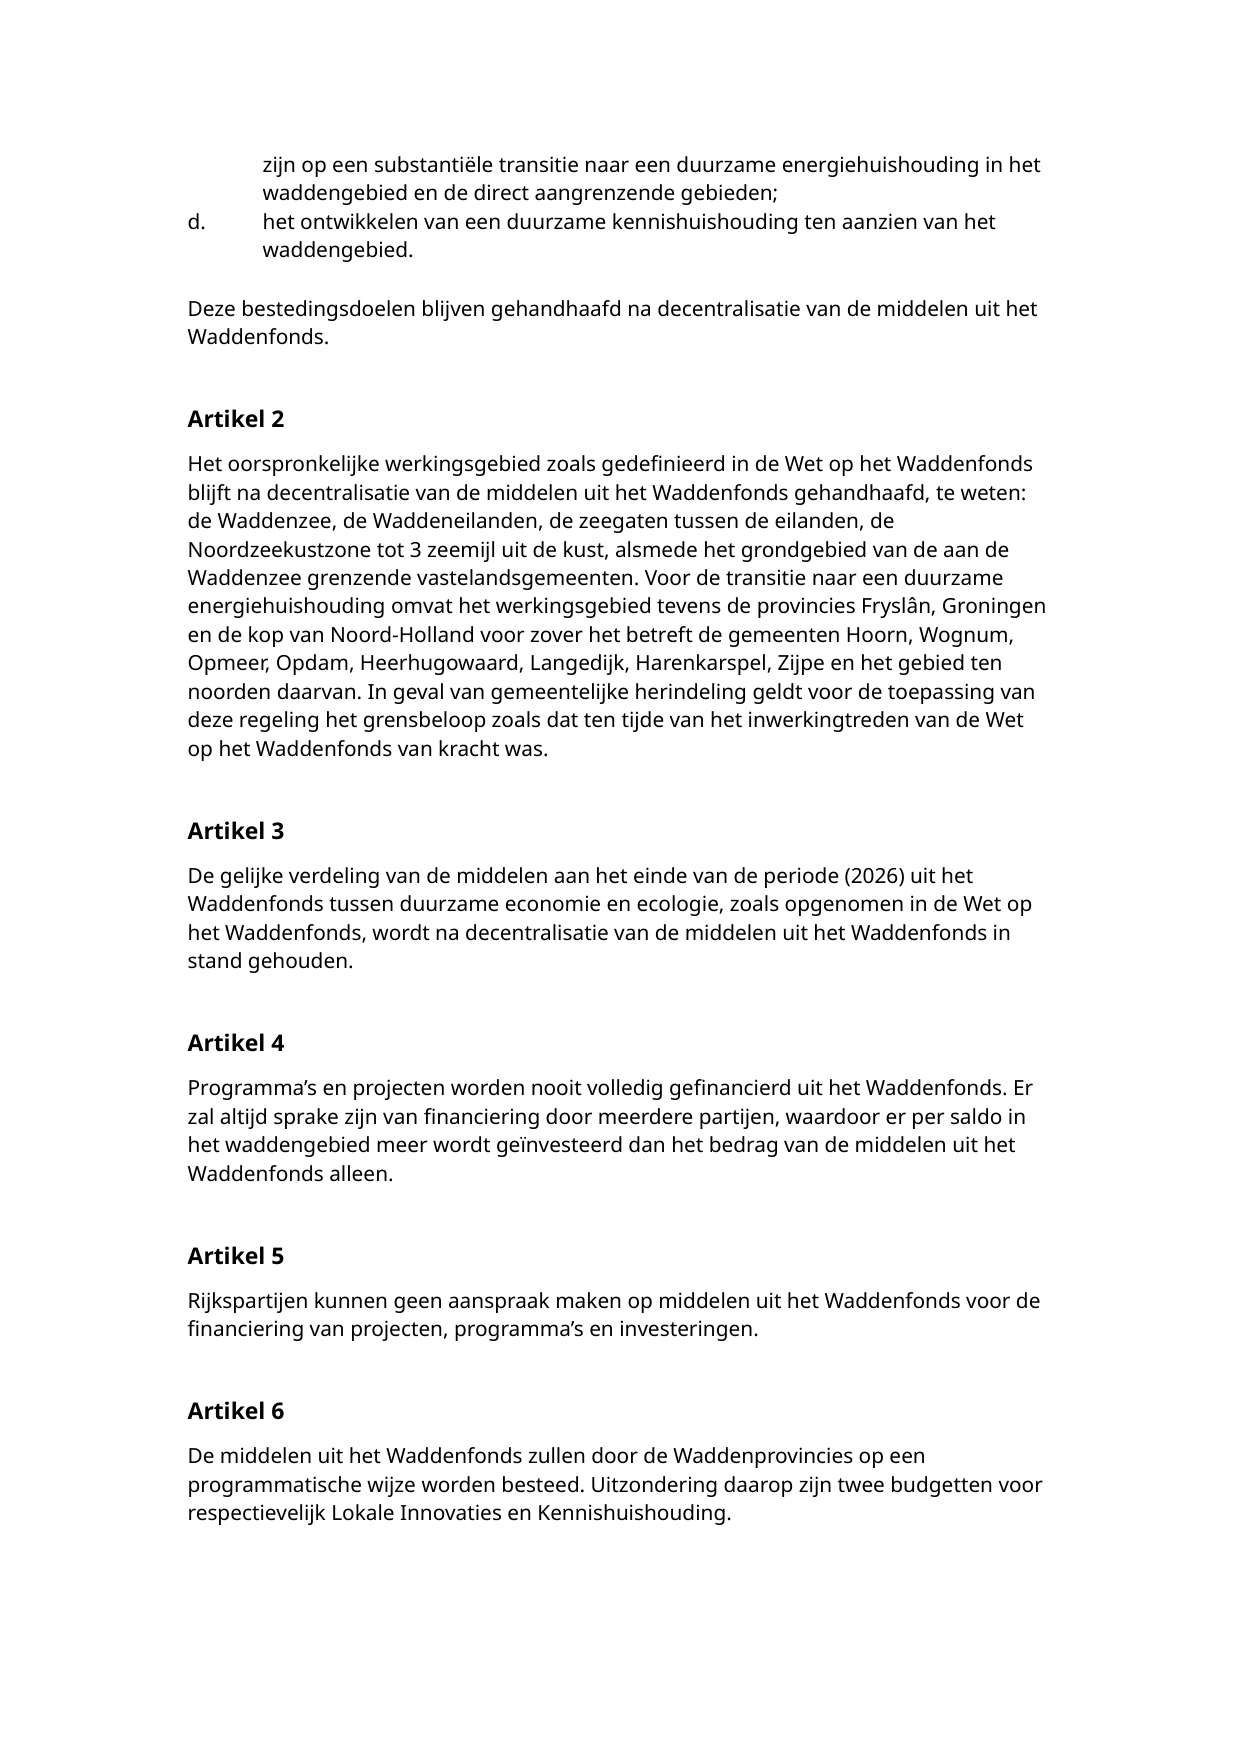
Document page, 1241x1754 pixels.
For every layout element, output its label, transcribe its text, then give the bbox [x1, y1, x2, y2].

text De middelen uit het Waddenfonds zullen door de Waddenprovincies op een programmatische wijze worden besteed. Uitzondering daarop zijn twee budgetten voor respectievelijk Lokale Innovaties en Kennishuishouding. [187, 1442, 1053, 1527]
subtitle Artikel 6 [187, 1395, 1053, 1427]
text Programma’s en projecten worden nooit volledig gefinancierd uit het Waddenfonds. Er zal altijd sprake zijn van financiering door meerdere partijen, waardoor er per saldo in het waddengebied meer wordt geïnvesteerd dan het bedrag van de middelen uit het Waddenfonds alleen. [187, 1073, 1053, 1187]
text De gelijke verdeling van de middelen aan het einde van de periode (2026) uit het Waddenfonds tussen duurzame economie en ecologie, zoals opgenomen in de Wet op het Waddenfonds, wordt na decentralisatie van de middelen uit het Waddenfonds in stand gehouden. [187, 861, 1053, 975]
list het ontwikkelen van een duurzame kennishuishouding ten aanzien van het waddengebied. [187, 207, 1053, 264]
subtitle Artikel 5 [187, 1240, 1053, 1271]
subtitle Artikel 4 [187, 1027, 1053, 1058]
list zijn op een substantiële transitie naar een duurzame energiehuishouding in het waddengebied en de direct aangrenzende gebieden; [187, 150, 1053, 207]
text Het oorspronkelijke werkingsgebied zoals gedefinieerd in de Wet op het Waddenfonds blijft na decentralisatie van de middelen uit het Waddenfonds gehandhaafd, te weten: de Waddenzee, de Waddeneilanden, de zeegaten tussen de eilanden, de Noordzeekustzone tot 3 zeemijl uit de kust, alsmede het grondgebied van de aan de Waddenzee grenzende vastelandsgemeenten. Voor de transitie naar een duurzame energiehuishouding omvat het werkingsgebied tevens de provincies Fryslân, Groningen en de kop van Noord-Holland voor zover het betreft de gemeenten Hoorn, Wognum, Opmeer, Opdam, Heerhugowaard, Langedijk, Harenkarspel, Zijpe en het gebied ten noorden daarvan. In geval van gemeentelijke herindeling geldt voor de toepassing van deze regeling het grensbeloop zoals dat ten tijde van het inwerkingtreden van de Wet op het Waddenfonds van kracht was. [187, 449, 1053, 762]
text Deze bestedingsdoelen blijven gehandhaafd na decentralisatie van de middelen uit het Waddenfonds. [187, 294, 1053, 351]
subtitle Artikel 2 [187, 403, 1053, 434]
text Rijkspartijen kunnen geen aanspraak maken op middelen uit het Waddenfonds voor de financiering van projecten, programma’s en investeringen. [187, 1286, 1053, 1343]
subtitle Artikel 3 [187, 815, 1053, 846]
